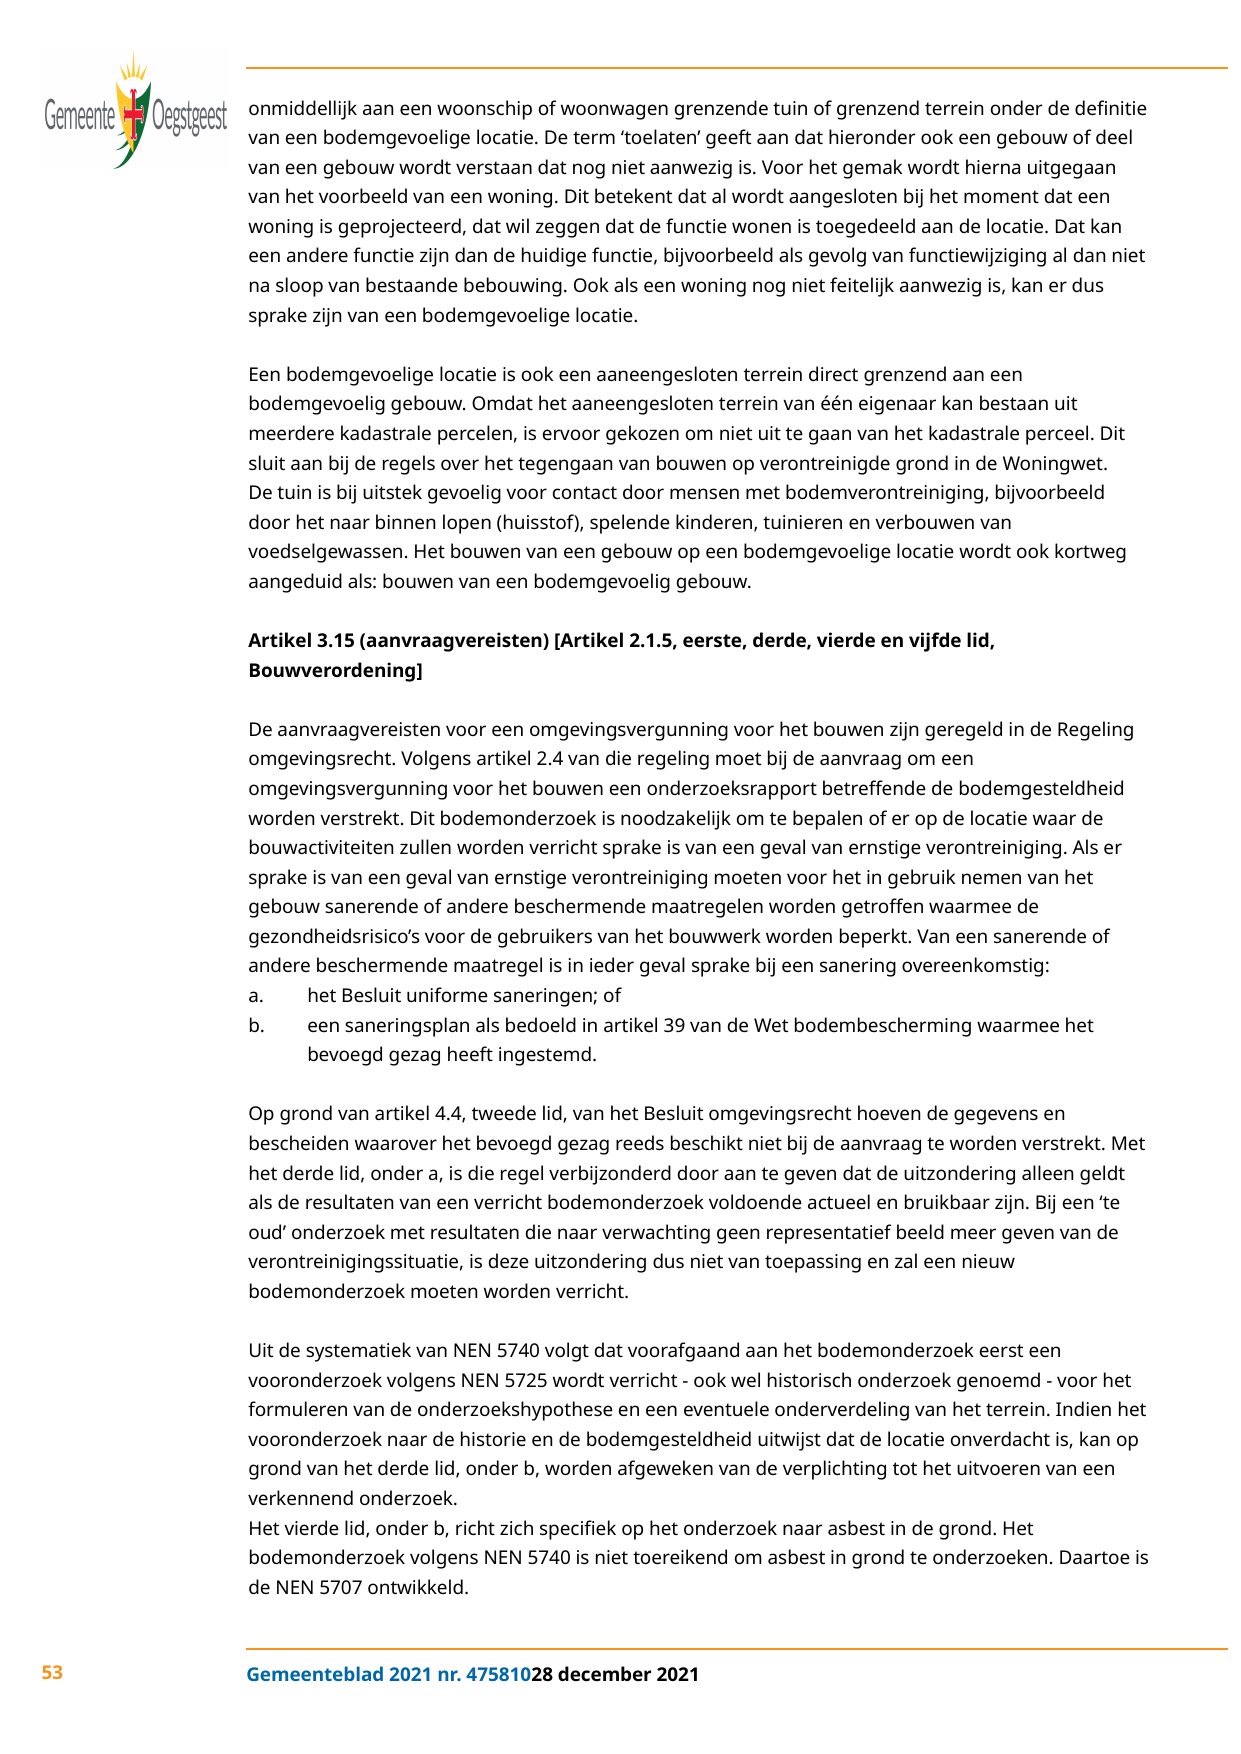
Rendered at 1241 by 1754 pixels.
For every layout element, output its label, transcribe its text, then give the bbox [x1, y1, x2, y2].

text Artikel 3.15 (aanvraagvereisten) [Artikel 2.1.5, eerste, derde, vierde en vijfde lid, Bouwverordening] [248, 627, 1152, 683]
text Op grond van artikel 4.4, tweede lid, van het Besluit omgevingsrecht hoeven de gegevens en bescheiden waarover het bevoegd gezag reeds beschikt niet bij de aanvraag te worden verstrekt. Met het derde lid, onder a, is die regel verbijzonderd door aan te geven dat de uitzondering alleen geldt als de resultaten van een verricht bodemonderzoek voldoende actueel en bruikbaar zijn. Bij een ‘te oud’ onderzoek met resultaten die naar verwachting geen representatief beeld meer geven van de verontreinigingssituatie, is deze uitzondering dus niet van toepassing en zal een nieuw bodemonderzoek moeten worden verricht. [248, 1101, 1152, 1304]
text Het vierde lid, onder b, richt zich specifiek op het onderzoek naar asbest in de grond. Het bodemonderzoek volgens NEN 5740 is niet toereikend om asbest in grond te onderzoeken. Daartoe is de NEN 5707 ontwikkeld. [248, 1515, 1152, 1600]
picture [41, 47, 231, 172]
list het Besluit uniforme saneringen; of [248, 982, 1152, 1008]
text Een bodemgevoelige locatie is ook een aaneengesloten terrein direct grenzend aan een bodemgevoelig gebouw. Omdat het aaneengesloten terrein van één eigenaar kan bestaan uit meerdere kadastrale percelen, is ervoor gekozen om niet uit te gaan van het kadastrale perceel. Dit sluit aan bij de regels over het tegengaan van bouwen op verontreinigde grond in de Woningwet. [248, 361, 1152, 476]
text onmiddellijk aan een woonschip of woonwagen grenzende tuin of grenzend terrein onder de definitie van een bodemgevoelige locatie. De term ‘toelaten’ geeft aan dat hieronder ook een gebouw of deel van een gebouw wordt verstaan dat nog niet aanwezig is. Voor het gemak wordt hierna uitgegaan van het voorbeeld van een woning. Dit betekent dat al wordt aangesloten bij het moment dat een woning is geprojecteerd, dat wil zeggen dat de functie wonen is toegedeeld aan de locatie. Dat kan een andere functie zijn dan de huidige functie, bijvoorbeeld als gevolg van functiewijziging al dan niet na sloop van bestaande bebouwing. Ook als een woning nog niet feitelijk aanwezig is, kan er dus sprake zijn van een bodemgevoelige locatie. [248, 95, 1152, 328]
text De aanvraagvereisten voor een omgevingsvergunning voor het bouwen zijn geregeld in de Regeling omgevingsrecht. Volgens artikel 2.4 van die regeling moet bij de aanvraag om een omgevingsvergunning voor het bouwen een onderzoeksrapport betreffende de bodemgesteldheid worden verstrekt. Dit bodemonderzoek is noodzakelijk om te bepalen of er op de locatie waar de bouwactiviteiten zullen worden verricht sprake is van een geval van ernstige verontreiniging. Als er sprake is van een geval van ernstige verontreiniging moeten voor het in gebruik nemen van het gebouw sanerende of andere beschermende maatregelen worden getroffen waarmee de gezondheidsrisico’s voor de gebruikers van het bouwwerk worden beperkt. Van een sanerende of andere beschermende maatregel is in ieder geval sprake bij een sanering overeenkomstig: [248, 716, 1152, 978]
text Uit de systematiek van NEN 5740 volgt dat voorafgaand aan het bodemonderzoek eerst een vooronderzoek volgens NEN 5725 wordt verricht - ook wel historisch onderzoek genoemd - voor het formuleren van de onderzoekshypothese en een eventuele onderverdeling van het terrein. Indien het vooronderzoek naar de historie en de bodemgesteldheid uitwijst dat de locatie onverdacht is, kan op grond van het derde lid, onder b, worden afgeweken van de verplichting tot het uitvoeren van een verkennend onderzoek. [248, 1337, 1152, 1511]
text De tuin is bij uitstek gevoelig voor contact door mensen met bodemverontreiniging, bijvoorbeeld door het naar binnen lopen (huisstof), spelende kinderen, tuinieren en verbouwen van voedselgewassen. Het bouwen van een gebouw op een bodemgevoelige locatie wordt ook kortweg aangeduid als: bouwen van een bodemgevoelig gebouw. [248, 479, 1152, 594]
list een saneringsplan als bedoeld in artikel 39 van de Wet bodembescherming waarmee het bevoegd gezag heeft ingestemd. [248, 1012, 1152, 1067]
